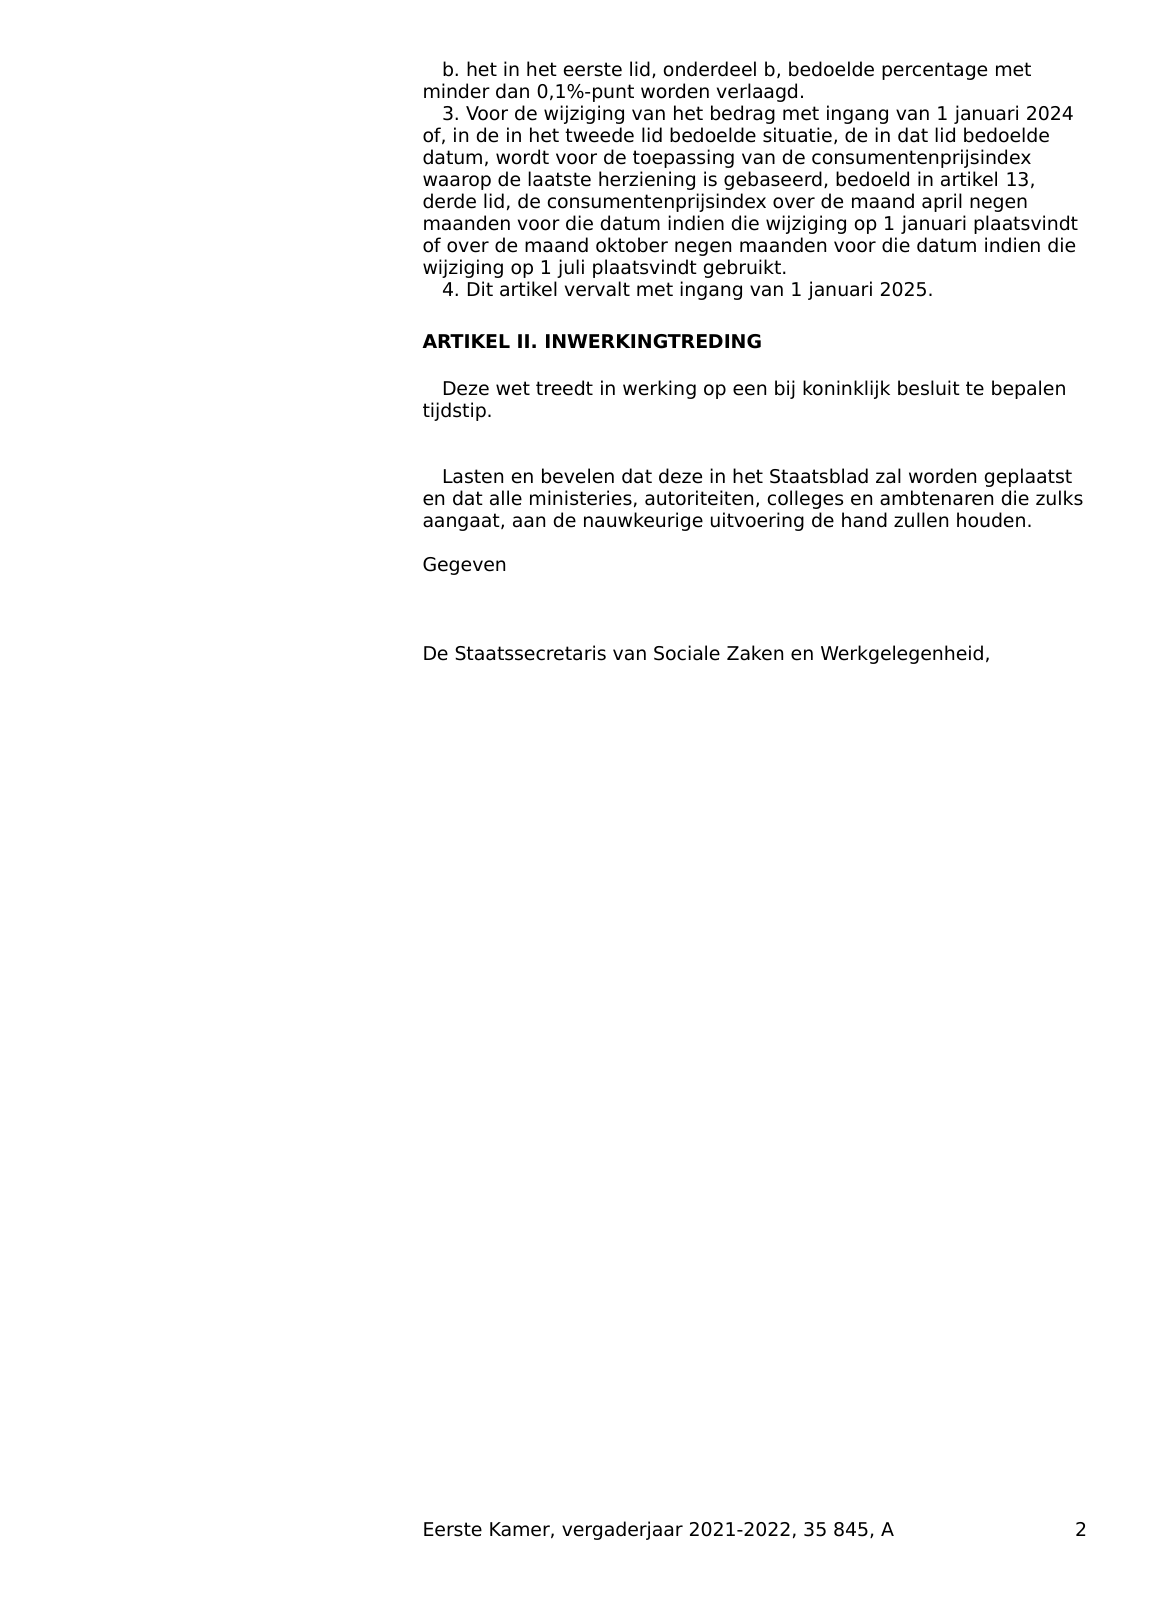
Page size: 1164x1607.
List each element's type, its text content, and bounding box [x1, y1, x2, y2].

text 3. Voor de wijziging van het bedrag met ingang van 1 januari 2024 of, in de in het tweede lid bedoelde situatie, de in dat lid bedoelde datum, wordt voor de toepassing van de consumentenprijsindex waarop de laatste herziening is gebaseerd, bedoeld in artikel 13, derde lid, de consumentenprijsindex over de maand april negen maanden voor die datum indien die wijziging op 1 januari plaatsvindt of over de maand oktober negen maanden voor die datum indien die wijziging op 1 juli plaatsvindt gebruikt. [422, 103, 1087, 279]
text Gegeven [422, 554, 1087, 576]
text Lasten en bevelen dat deze in het Staatsblad zal worden geplaatst en dat alle ministeries, autoriteiten, colleges en ambtenaren die zulks aangaat, aan de nauwkeurige uitvoering de hand zullen houden. [422, 466, 1087, 532]
subtitle ARTIKEL II. INWERKINGTREDING [422, 331, 1087, 353]
text De Staatssecretaris van Sociale Zaken en Werkgelegenheid, [422, 643, 1087, 665]
text Deze wet treedt in werking op een bij koninklijk besluit te bepalen tijdstip. [422, 378, 1087, 422]
text b. het in het eerste lid, onderdeel b, bedoelde percentage met minder dan 0,1%-punt worden verlaagd. [422, 59, 1087, 103]
text 4. Dit artikel vervalt met ingang van 1 januari 2025. [422, 279, 1087, 301]
